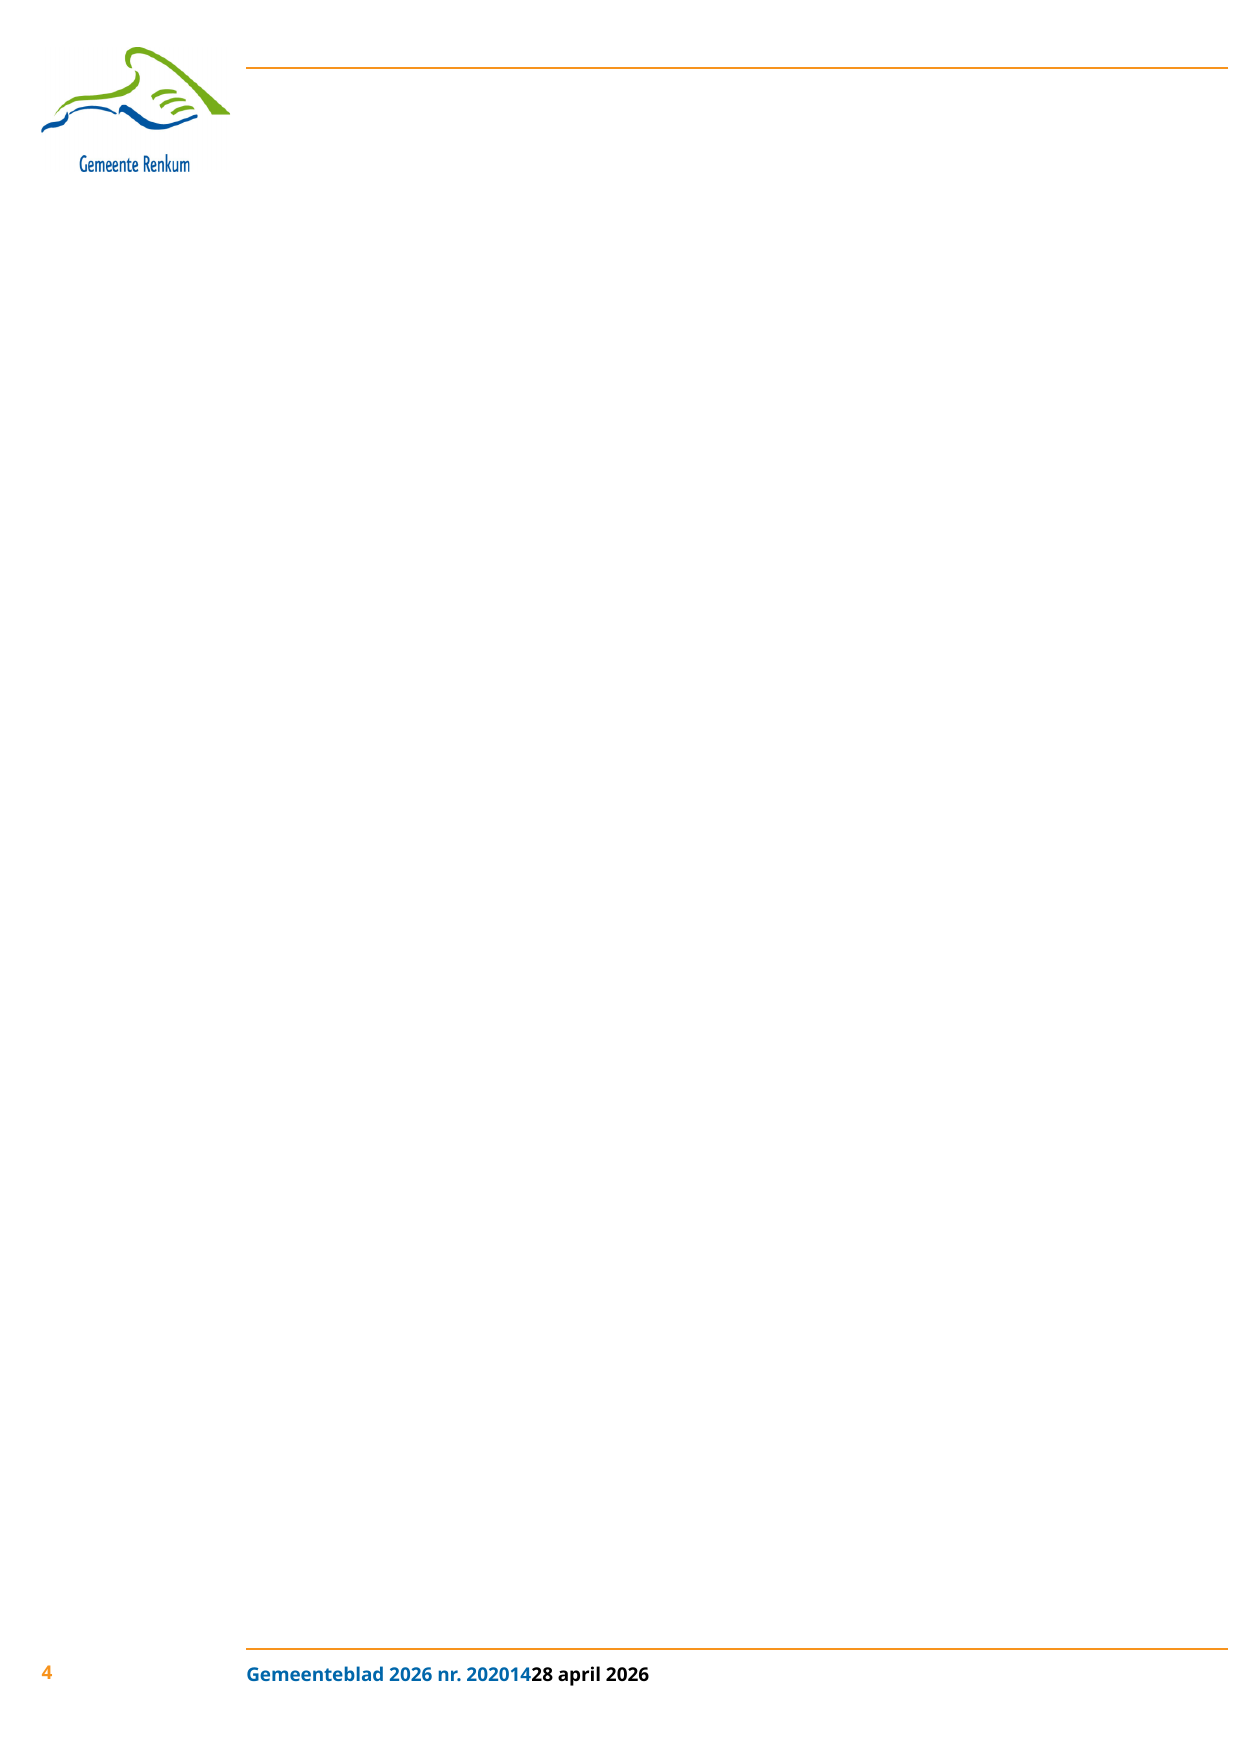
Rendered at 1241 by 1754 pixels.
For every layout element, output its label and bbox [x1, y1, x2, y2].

picture [41, 47, 231, 172]
